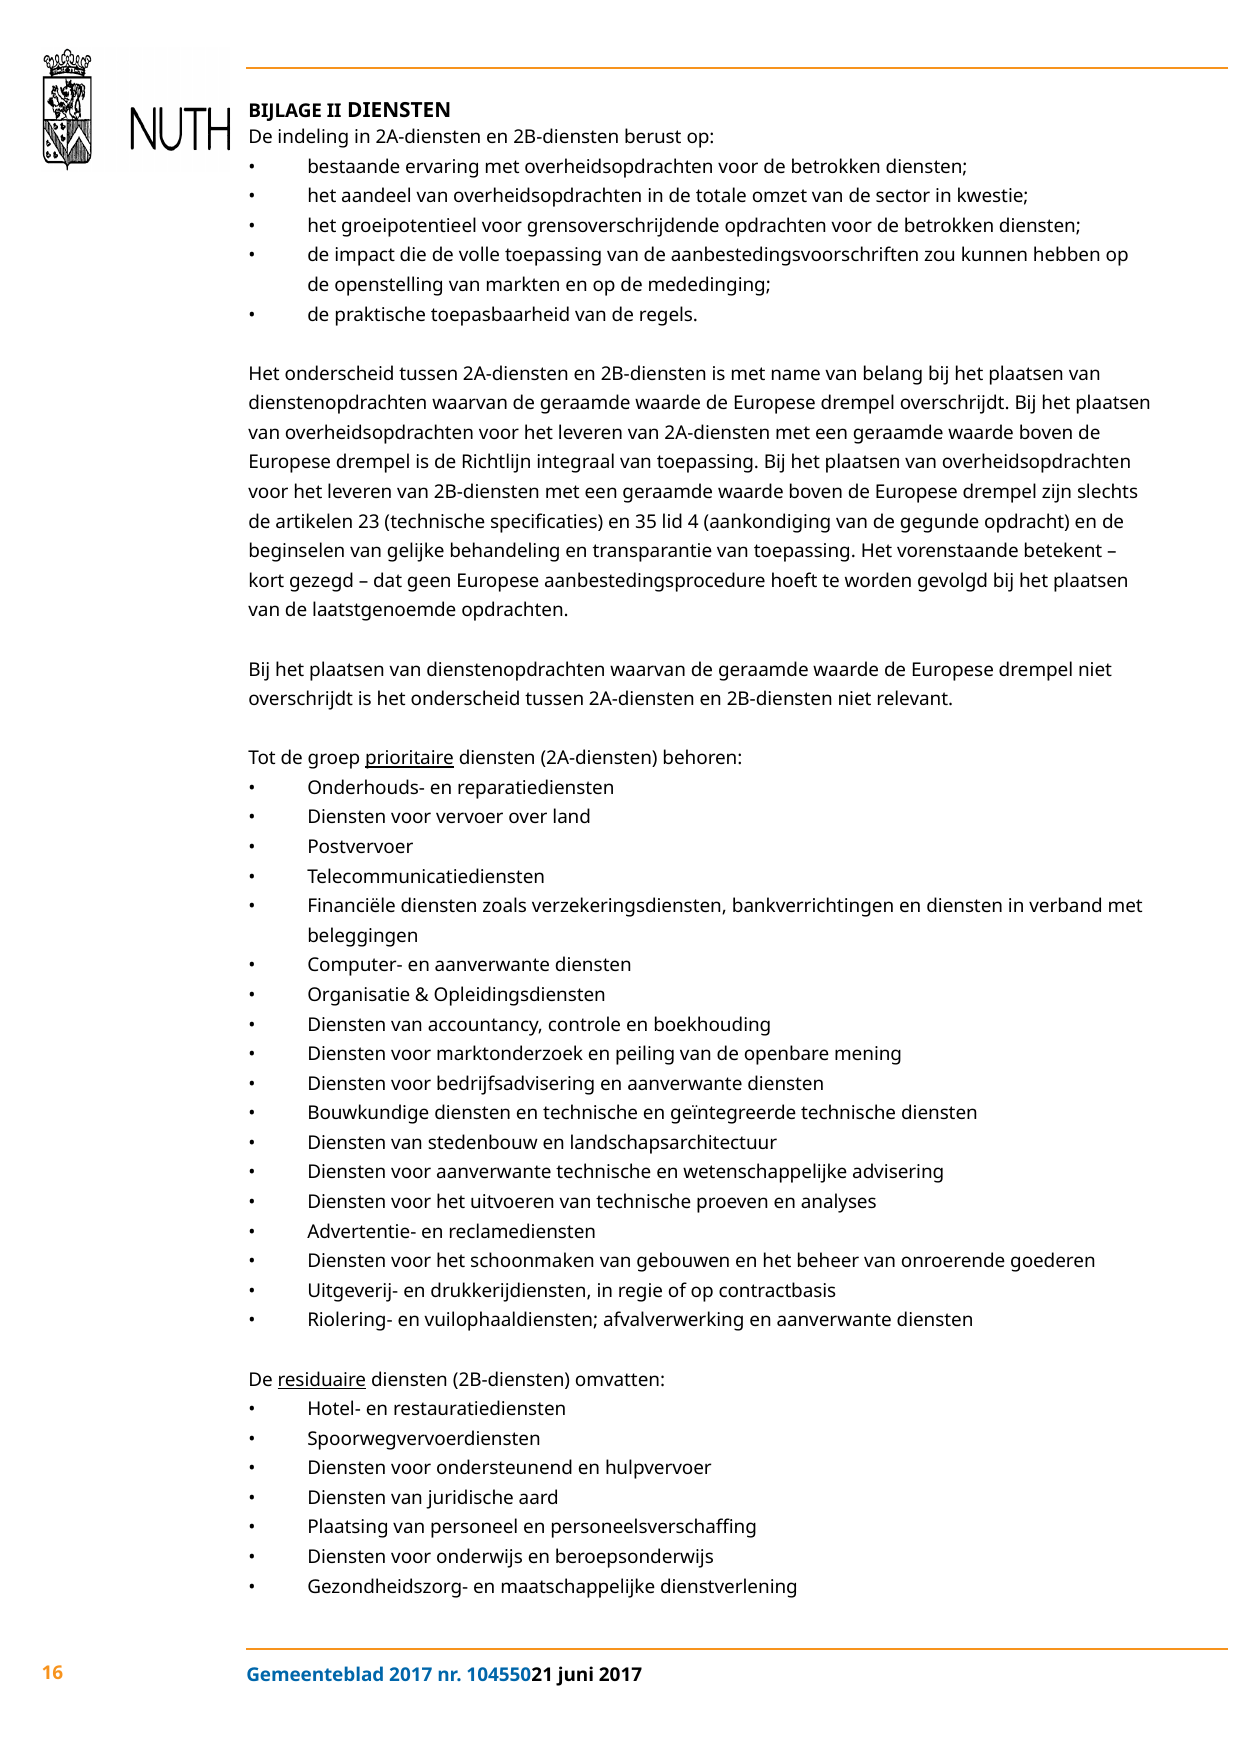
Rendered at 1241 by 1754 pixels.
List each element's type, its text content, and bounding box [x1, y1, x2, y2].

list Onderhouds- en reparatiediensten [248, 774, 1152, 800]
list bestaande ervaring met overheidsopdrachten voor de betrokken diensten; [248, 153, 1152, 179]
list het groeipotentieel voor grensoverschrijdende opdrachten voor de betrokken diensten; [248, 212, 1152, 238]
list Organisatie & Opleidingsdiensten [248, 981, 1152, 1007]
list Diensten van juridische aard [248, 1484, 1152, 1510]
list Diensten voor ondersteunend en hulpvervoer [248, 1454, 1152, 1480]
list Hotel- en restauratiediensten [248, 1395, 1152, 1421]
list Riolering- en vuilophaaldiensten; afvalverwerking en aanverwante diensten [248, 1307, 1152, 1332]
text Bij het plaatsen van dienstenopdrachten waarvan de geraamde waarde de Europese drempel niet overschrijdt is het onderscheid tussen 2A-diensten en 2B-diensten niet relevant. [248, 656, 1152, 711]
list de impact die de volle toepassing van de aanbestedingsvoorschriften zou kunnen hebben op de openstelling van markten en op de mededinging; [248, 242, 1152, 297]
picture [41, 47, 231, 172]
list de praktische toepasbaarheid van de regels. [248, 301, 1152, 327]
list Diensten voor onderwijs en beroepsonderwijs [248, 1543, 1152, 1569]
list Diensten voor vervoer over land [248, 804, 1152, 829]
list Diensten voor het schoonmaken van gebouwen en het beheer van onroerende goederen [248, 1247, 1152, 1273]
list Postvervoer [248, 833, 1152, 859]
list Diensten van stedenbouw en landschapsarchitectuur [248, 1129, 1152, 1155]
text BIJLAGE II DIENSTEN [248, 95, 1152, 123]
list Telecommunicatiediensten [248, 863, 1152, 889]
list Diensten van accountancy, controle en boekhouding [248, 1011, 1152, 1037]
list Spoorwegvervoerdiensten [248, 1425, 1152, 1451]
list het aandeel van overheidsopdrachten in de totale omzet van de sector in kwestie; [248, 182, 1152, 208]
text Tot de groep prioritaire diensten (2A-diensten) behoren: [248, 744, 1152, 770]
text Het onderscheid tussen 2A-diensten en 2B-diensten is met name van belang bij het plaatsen van dienstenopdrachten waarvan de geraamde waarde de Europese drempel overschrijdt. Bij het plaatsen van overheidsopdrachten voor het leveren van 2A-diensten met een geraamde waarde boven de Europese drempel is de Richtlijn integraal van toepassing. Bij het plaatsen van overheidsopdrachten voor het leveren van 2B-diensten met een geraamde waarde boven de Europese drempel zijn slechts de artikelen 23 (technische specificaties) en 35 lid 4 (aankondiging van de gegunde opdracht) en de beginselen van gelijke behandeling en transparantie van toepassing. Het vorenstaande betekent – kort gezegd – dat geen Europese aanbestedingsprocedure hoeft te worden gevolgd bij het plaatsen van de laatstgenoemde opdrachten. [248, 360, 1152, 622]
list Uitgeverij- en drukkerijdiensten, in regie of op contractbasis [248, 1277, 1152, 1303]
list Advertentie- en reclamediensten [248, 1218, 1152, 1244]
list Gezondheidszorg- en maatschappelijke dienstverlening [248, 1573, 1152, 1599]
list Computer- en aanverwante diensten [248, 952, 1152, 977]
list Plaatsing van personeel en personeelsverschaffing [248, 1514, 1152, 1539]
text De residuaire diensten (2B-diensten) omvatten: [248, 1366, 1152, 1392]
list Diensten voor het uitvoeren van technische proeven en analyses [248, 1188, 1152, 1214]
list Diensten voor marktonderzoek en peiling van de openbare mening [248, 1040, 1152, 1066]
list Diensten voor aanverwante technische en wetenschappelijke advisering [248, 1159, 1152, 1184]
list Diensten voor bedrijfsadvisering en aanverwante diensten [248, 1070, 1152, 1096]
list Financiële diensten zoals verzekeringsdiensten, bankverrichtingen en diensten in verband met beleggingen [248, 892, 1152, 948]
list Bouwkundige diensten en technische en geïntegreerde technische diensten [248, 1099, 1152, 1125]
text De indeling in 2A-diensten en 2B-diensten berust op: [248, 123, 1152, 149]
